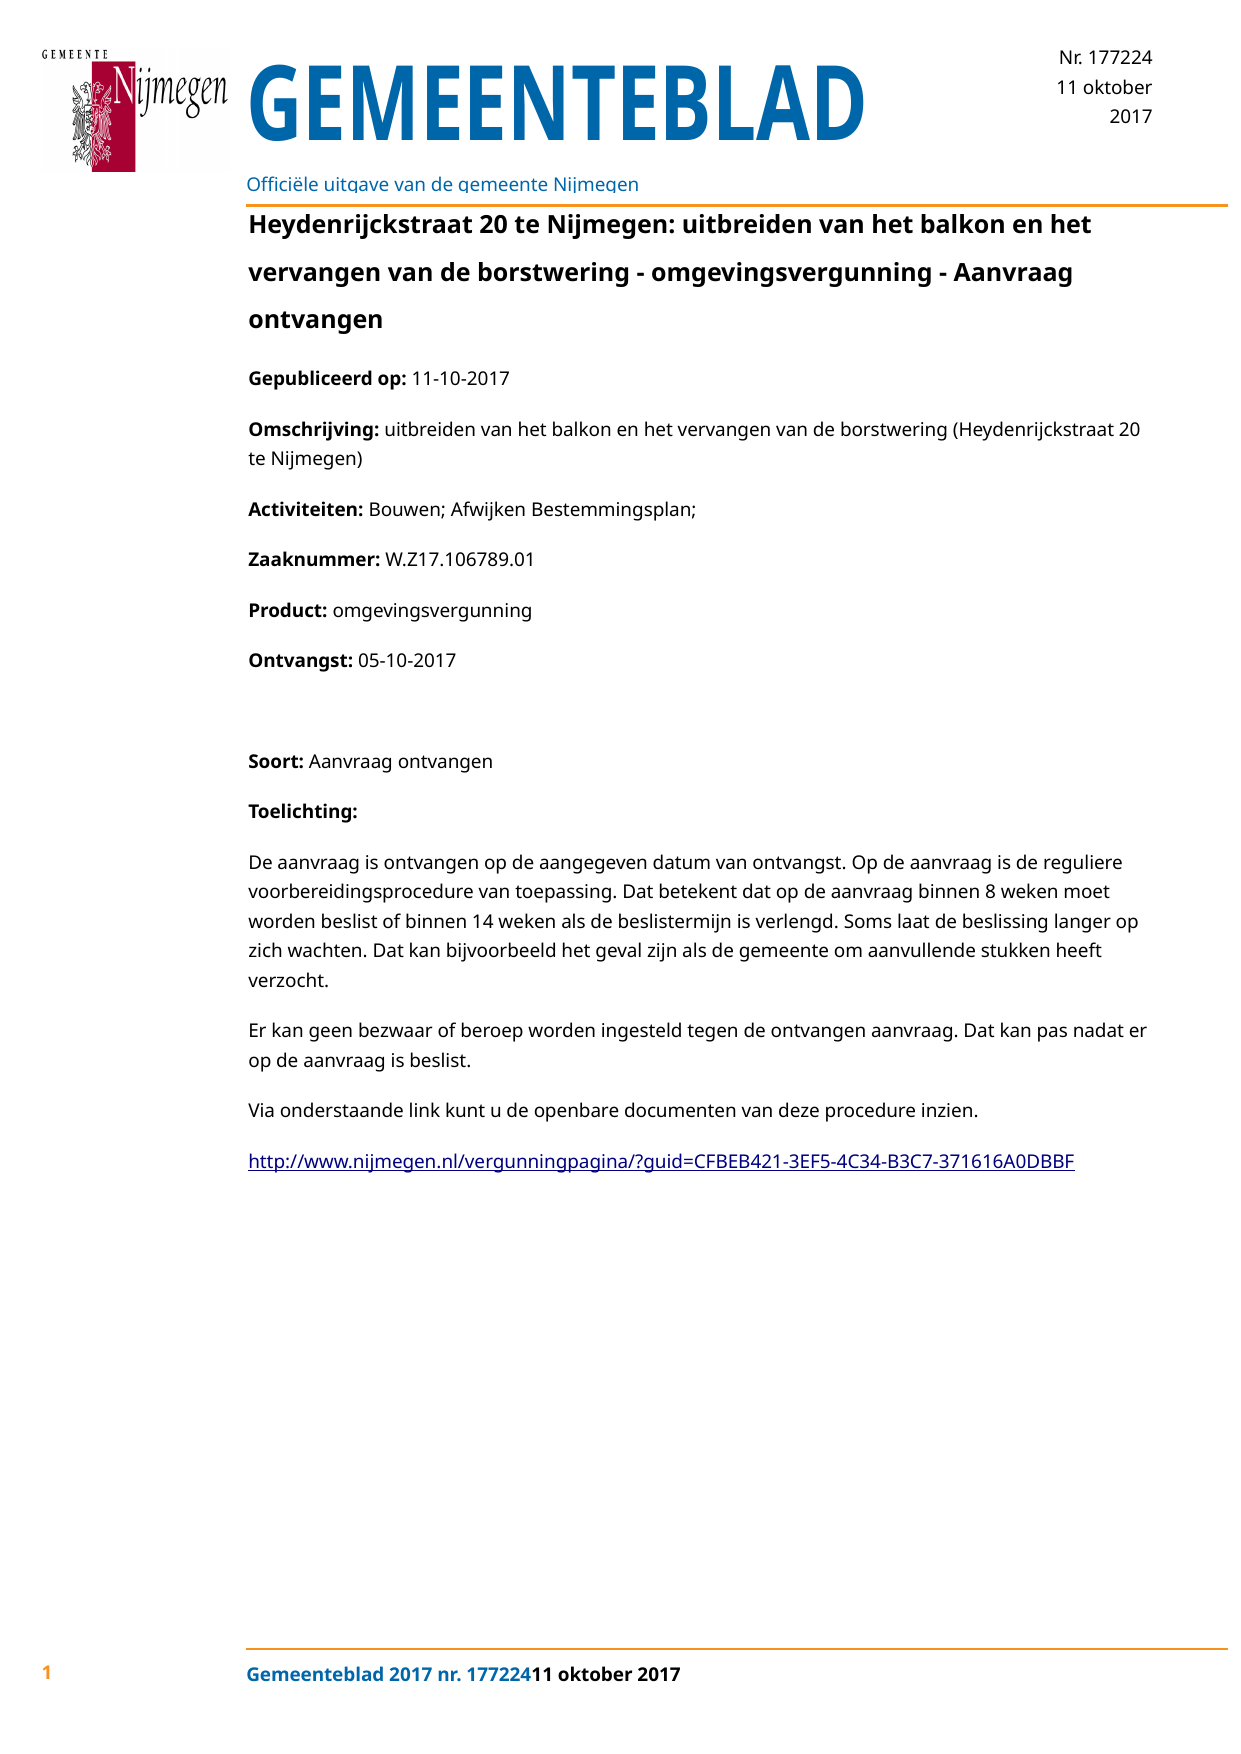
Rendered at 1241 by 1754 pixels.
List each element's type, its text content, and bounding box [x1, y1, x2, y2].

text Omschrijving: uitbreiden van het balkon en het vervangen van de borstwering (Heydenrijckstraat 20 te Nijmegen) [248, 416, 1152, 471]
text Er kan geen bezwaar of beroep worden ingesteld tegen de ontvangen aanvraag. Dat kan pas nadat er op de aanvraag is beslist. [248, 1018, 1152, 1073]
text De aanvraag is ontvangen op de aangegeven datum van ontvangst. Op de aanvraag is de reguliere voorbereidingsprocedure van toepassing. Dat betekent dat op de aanvraag binnen 8 weken moet worden beslist of binnen 14 weken als de beslistermijn is verlengd. Soms laat de beslissing langer op zich wachten. Dat kan bijvoorbeeld het geval zijn als de gemeente om aanvullende stukken heeft verzocht. [248, 849, 1152, 993]
text Via onderstaande link kunt u de openbare documenten van deze procedure inzien. [248, 1098, 1152, 1123]
picture [41, 47, 231, 172]
text Gepubliceerd op: 11-10-2017 [248, 366, 1152, 391]
text Toelichting: [248, 798, 1152, 824]
text Soort: Aanvraag ontvangen [248, 748, 1152, 774]
text http://www.nijmegen.nl/vergunningpagina/?guid=CFBEB421-3EF5-4C34-B3C7-371616A0DBBF [248, 1148, 1152, 1174]
text Product: omgevingsvergunning [248, 597, 1152, 622]
text Activiteiten: Bouwen; Afwijken Bestemmingsplan; [248, 496, 1152, 522]
text Heydenrijckstraat 20 te Nijmegen: uitbreiden van het balkon en het vervangen van de borstwering - omgevingsvergunning - Aanvraag ontvangen [248, 207, 1152, 336]
text Zaaknummer: W.Z17.106789.01 [248, 546, 1152, 572]
text Ontvangst: 05-10-2017 [248, 647, 1152, 673]
